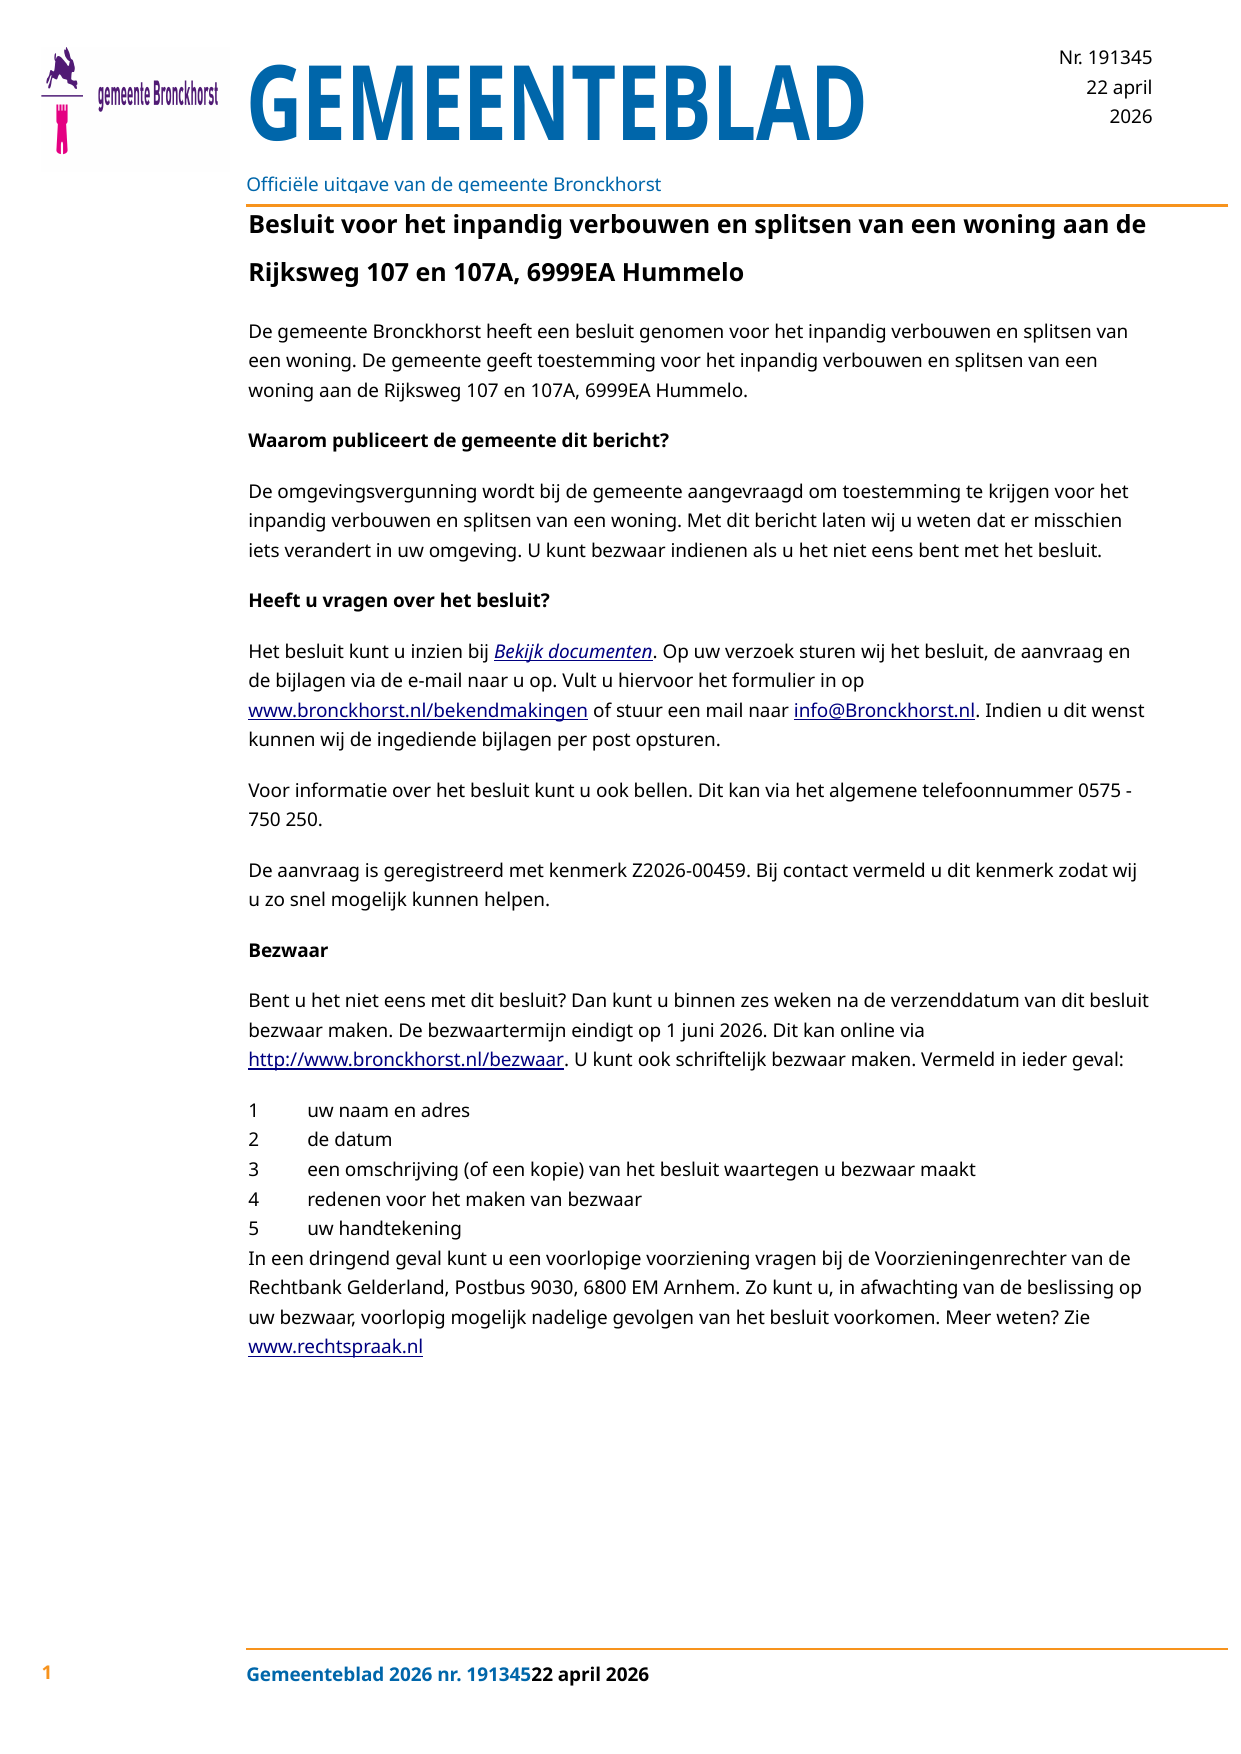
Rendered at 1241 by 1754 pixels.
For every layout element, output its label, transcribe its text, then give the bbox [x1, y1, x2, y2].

text De omgevingsvergunning wordt bij de gemeente aangevraagd om toestemming te krijgen voor het inpandig verbouwen en splitsen van een woning. Met dit bericht laten wij u weten dat er misschien iets verandert in uw omgeving. U kunt bezwaar indienen als u het niet eens bent met het besluit. [248, 478, 1152, 563]
text De aanvraag is geregistreerd met kenmerk Z2026-00459. Bij contact vermeld u dit kenmerk zodat wij u zo snel mogelijk kunnen helpen. [248, 857, 1152, 912]
text In een dringend geval kunt u een voorlopige voorziening vragen bij de Voorzieningenrechter van de Rechtbank Gelderland, Postbus 9030, 6800 EM Arnhem. Zo kunt u, in afwachting van de beslissing op uw bezwaar, voorlopig mogelijk nadelige gevolgen van het besluit voorkomen. Meer weten? Zie www.rechtspraak.nl [248, 1245, 1152, 1359]
list de datum [248, 1127, 1152, 1152]
text Bezwaar [248, 937, 1152, 963]
text De gemeente Bronckhorst heeft een besluit genomen voor het inpandig verbouwen en splitsen van een woning. De gemeente geeft toestemming voor het inpandig verbouwen en splitsen van een woning aan de Rijksweg 107 en 107A, 6999EA Hummelo. [248, 318, 1152, 403]
text Besluit voor het inpandig verbouwen en splitsen van een woning aan de Rijksweg 107 en 107A, 6999EA Hummelo [248, 207, 1152, 288]
list een omschrijving (of een kopie) van het besluit waartegen u bezwaar maakt [248, 1156, 1152, 1182]
list redenen voor het maken van bezwaar [248, 1186, 1152, 1212]
list uw handtekening [248, 1215, 1152, 1241]
text Waarom publiceert de gemeente dit bericht? [248, 427, 1152, 453]
text Heeft u vragen over het besluit? [248, 587, 1152, 613]
list uw naam en adres [248, 1097, 1152, 1123]
text Voor informatie over het besluit kunt u ook bellen. Dit kan via het algemene telefoonnummer 0575 - 750 250. [248, 777, 1152, 832]
text Het besluit kunt u inzien bij Bekijk documenten. Op uw verzoek sturen wij het besluit, de aanvraag en de bijlagen via de e-mail naar u op. Vult u hiervoor het formulier in op www.bronckhorst.nl/bekendmakingen of stuur een mail naar info@Bronckhorst.nl. Indien u dit wenst kunnen wij de ingediende bijlagen per post opsturen. [248, 638, 1152, 752]
text Bent u het niet eens met dit besluit? Dan kunt u binnen zes weken na de verzenddatum van dit besluit bezwaar maken. De bezwaartermijn eindigt op 1 juni 2026. Dit kan online via http://www.bronckhorst.nl/bezwaar. U kunt ook schriftelijk bezwaar maken. Vermeld in ieder geval: [248, 987, 1152, 1072]
picture [41, 47, 231, 172]
